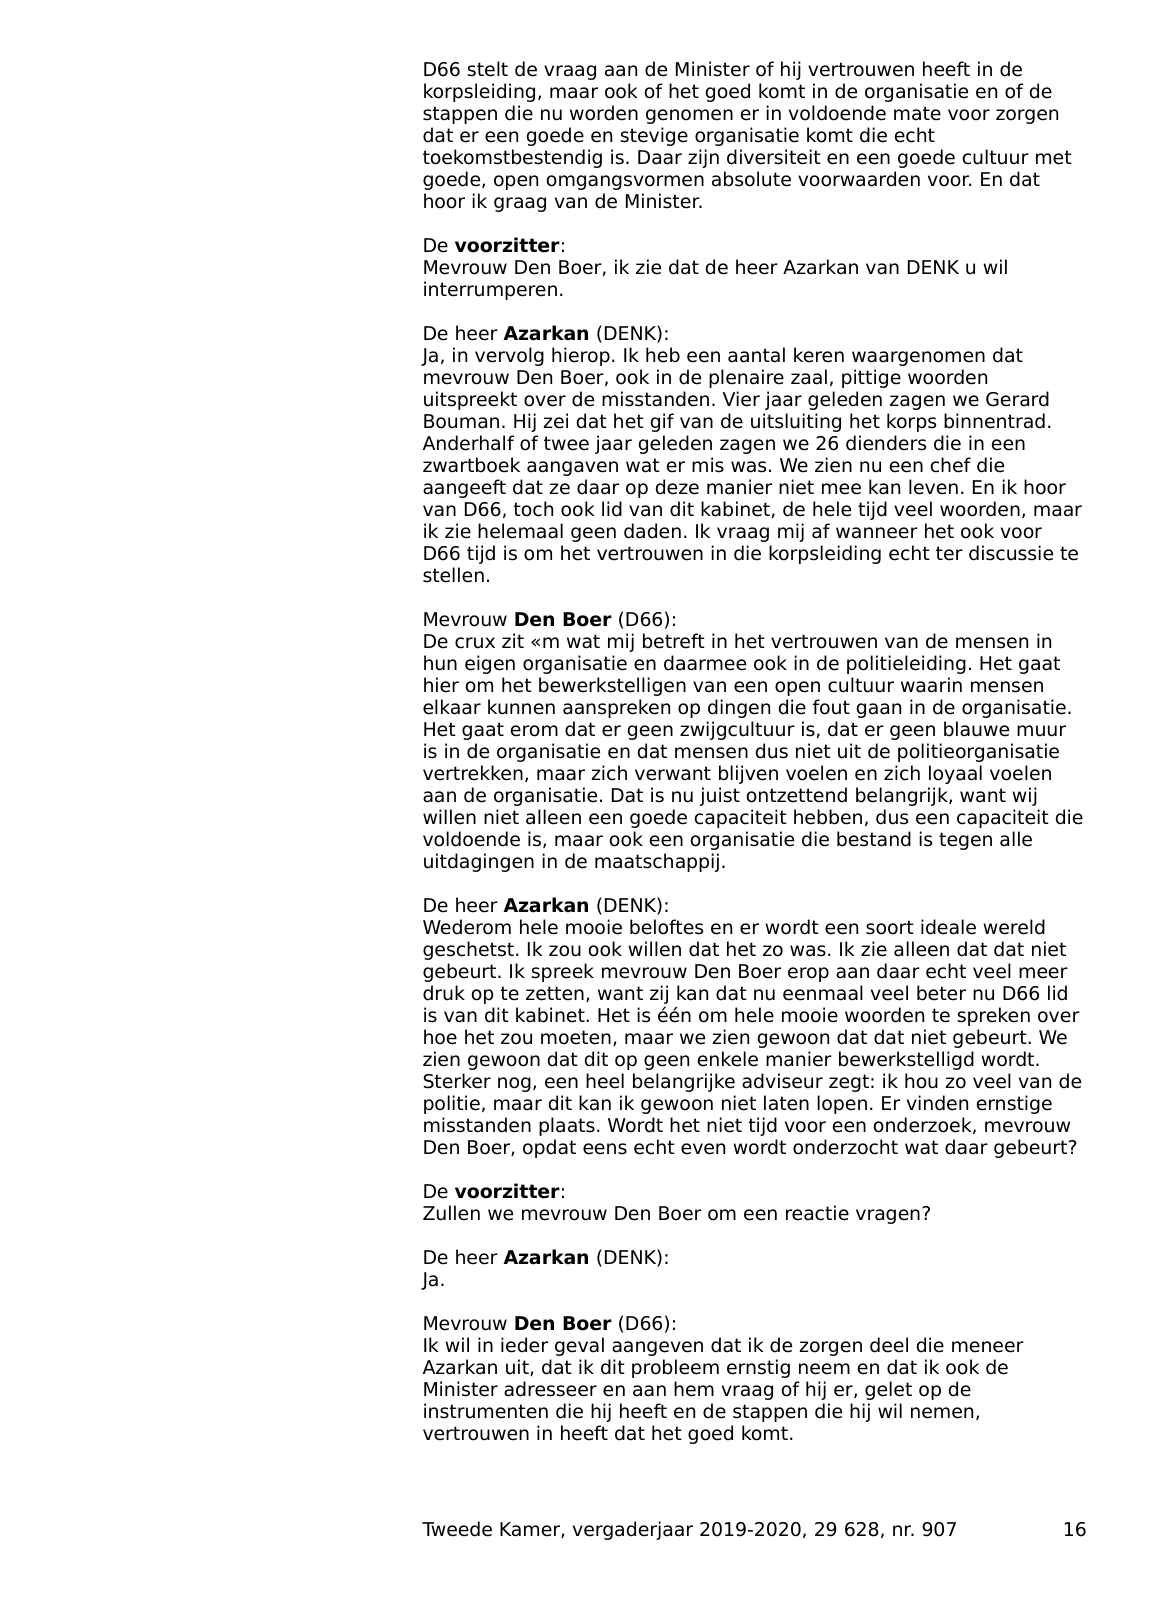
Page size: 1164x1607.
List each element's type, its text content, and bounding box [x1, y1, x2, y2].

text Mevrouw Den Boer (D66): [422, 1313, 1087, 1335]
text De heer Azarkan (DENK): [422, 323, 1087, 345]
text Mevrouw Den Boer, ik zie dat de heer Azarkan van DENK u wil interrumperen. [422, 257, 1087, 301]
text De crux zit «m wat mij betreft in het vertrouwen van de mensen in hun eigen organisatie en daarmee ook in de politieleiding. Het gaat hier om het bewerkstelligen van een open cultuur waarin mensen elkaar kunnen aanspreken op dingen die fout gaan in de organisatie. Het gaat erom dat er geen zwijgcultuur is, dat er geen blauwe muur is in de organisatie en dat mensen dus niet uit de politieorganisatie vertrekken, maar zich verwant blijven voelen en zich loyaal voelen aan de organisatie. Dat is nu juist ontzettend belangrijk, want wij willen niet alleen een goede capaciteit hebben, dus een capaciteit die voldoende is, maar ook een organisatie die bestand is tegen alle uitdagingen in de maatschappij. [422, 631, 1087, 873]
text Ja, in vervolg hierop. Ik heb een aantal keren waargenomen dat mevrouw Den Boer, ook in de plenaire zaal, pittige woorden uitspreekt over de misstanden. Vier jaar geleden zagen we Gerard Bouman. Hij zei dat het gif van de uitsluiting het korps binnentrad. Anderhalf of twee jaar geleden zagen we 26 dienders die in een zwartboek aangaven wat er mis was. We zien nu een chef die aangeeft dat ze daar op deze manier niet mee kan leven. En ik hoor van D66, toch ook lid van dit kabinet, de hele tijd veel woorden, maar ik zie helemaal geen daden. Ik vraag mij af wanneer het ook voor D66 tijd is om het vertrouwen in die korpsleiding echt ter discussie te stellen. [422, 345, 1087, 587]
text Mevrouw Den Boer (D66): [422, 609, 1087, 631]
text Ja. [422, 1269, 1087, 1291]
text D66 stelt de vraag aan de Minister of hij vertrouwen heeft in de korpsleiding, maar ook of het goed komt in de organisatie en of de stappen die nu worden genomen er in voldoende mate voor zorgen dat er een goede en stevige organisatie komt die echt toekomstbestendig is. Daar zijn diversiteit en een goede cultuur met goede, open omgangsvormen absolute voorwaarden voor. En dat hoor ik graag van de Minister. [422, 59, 1087, 213]
text Wederom hele mooie beloftes en er wordt een soort ideale wereld geschetst. Ik zou ook willen dat het zo was. Ik zie alleen dat dat niet gebeurt. Ik spreek mevrouw Den Boer erop aan daar echt veel meer druk op te zetten, want zij kan dat nu eenmaal veel beter nu D66 lid is van dit kabinet. Het is één om hele mooie woorden te spreken over hoe het zou moeten, maar we zien gewoon dat dat niet gebeurt. We zien gewoon dat dit op geen enkele manier bewerkstelligd wordt. Sterker nog, een heel belangrijke adviseur zegt: ik hou zo veel van de politie, maar dit kan ik gewoon niet laten lopen. Er vinden ernstige misstanden plaats. Wordt het niet tijd voor een onderzoek, mevrouw Den Boer, opdat eens echt even wordt onderzocht wat daar gebeurt? [422, 917, 1087, 1159]
text De heer Azarkan (DENK): [422, 1247, 1087, 1269]
text De voorzitter: [422, 235, 1087, 257]
text Zullen we mevrouw Den Boer om een reactie vragen? [422, 1203, 1087, 1225]
text De voorzitter: [422, 1181, 1087, 1203]
text Ik wil in ieder geval aangeven dat ik de zorgen deel die meneer Azarkan uit, dat ik dit probleem ernstig neem en dat ik ook de Minister adresseer en aan hem vraag of hij er, gelet op de instrumenten die hij heeft en de stappen die hij wil nemen, vertrouwen in heeft dat het goed komt. [422, 1335, 1087, 1445]
text De heer Azarkan (DENK): [422, 895, 1087, 917]
